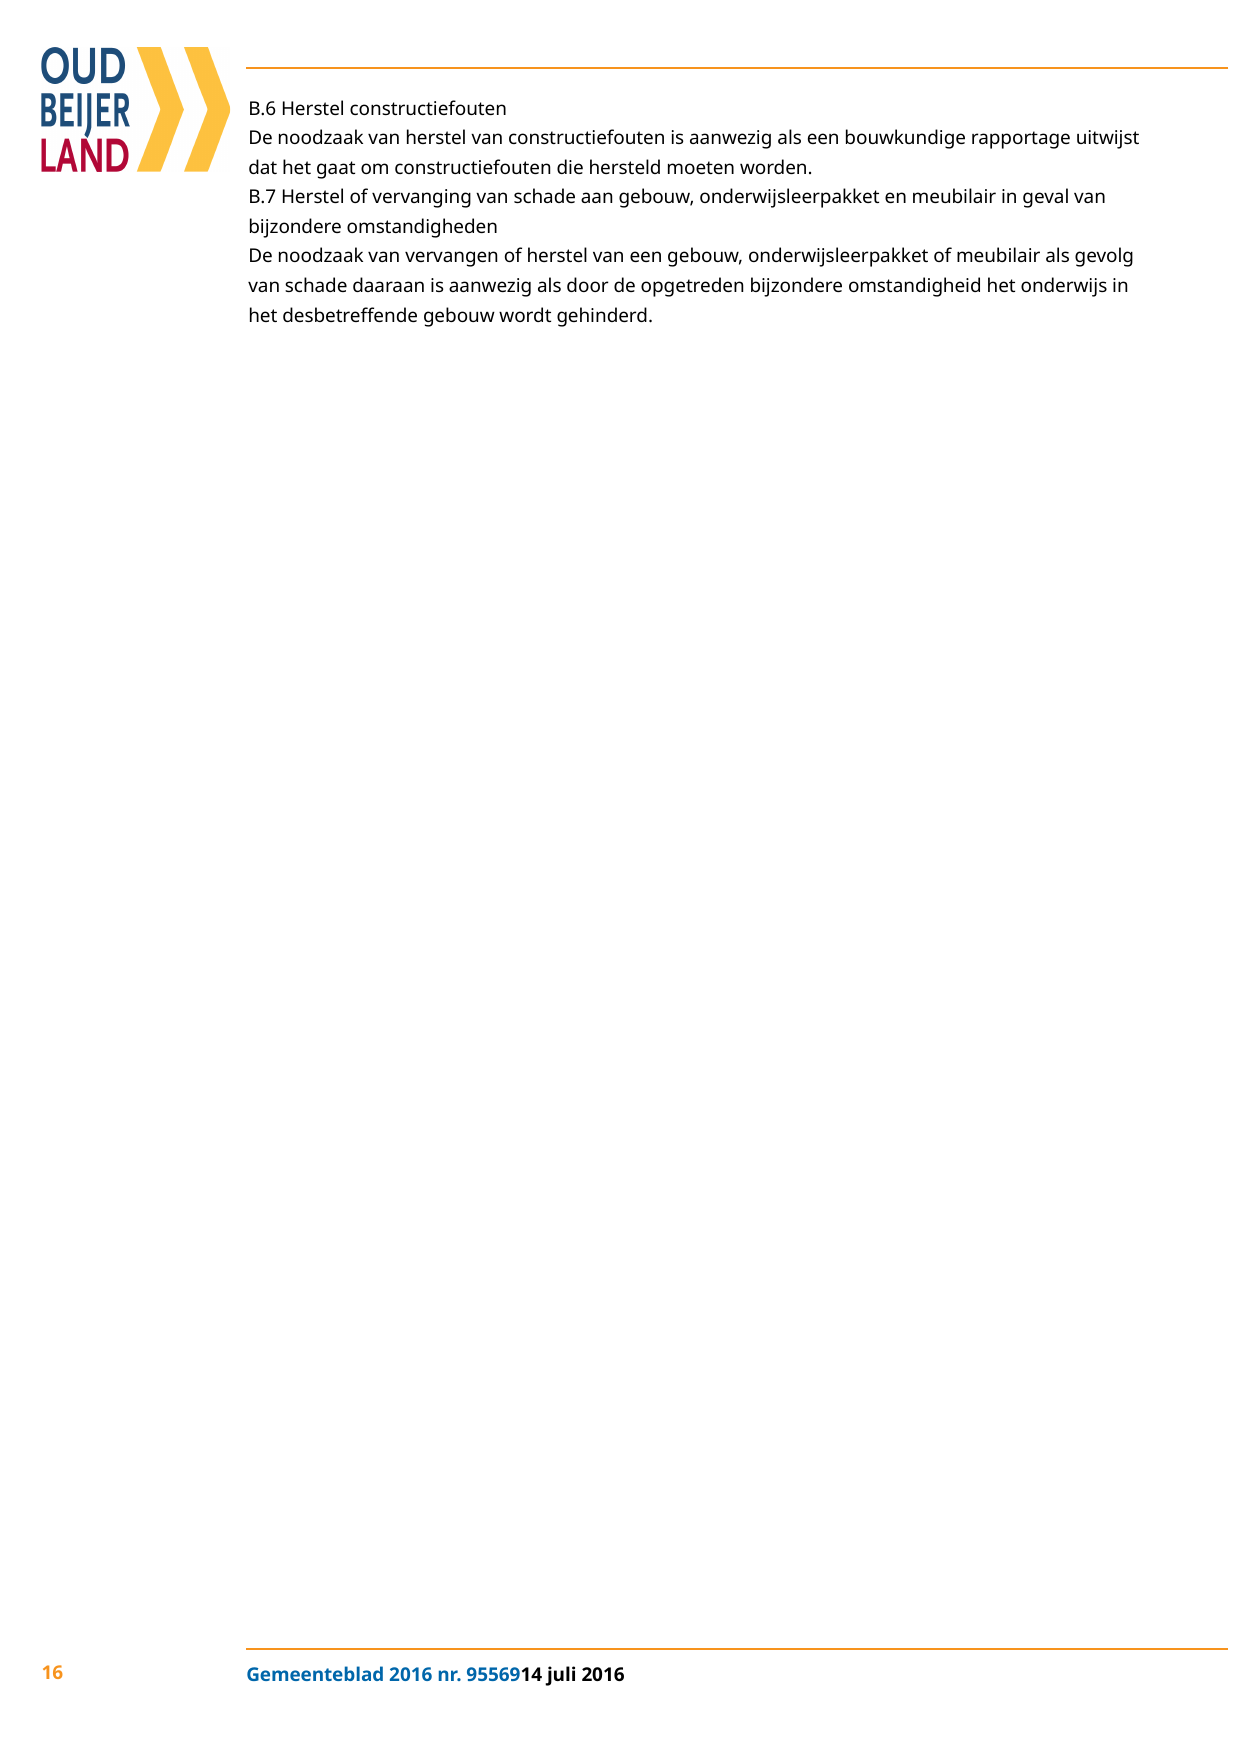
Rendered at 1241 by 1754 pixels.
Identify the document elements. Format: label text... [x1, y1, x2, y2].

text De noodzaak van vervangen of herstel van een gebouw, onderwijsleerpakket of meubilair als gevolg van schade daaraan is aanwezig als door de opgetreden bijzondere omstandigheid het onderwijs in het desbetreffende gebouw wordt gehinderd. [248, 243, 1152, 328]
text B.7 Herstel of vervanging van schade aan gebouw, onderwijsleerpakket en meubilair in geval van bijzondere omstandigheden [248, 183, 1152, 239]
text De noodzaak van herstel van constructiefouten is aanwezig als een bouwkundige rapportage uitwijst dat het gaat om constructiefouten die hersteld moeten worden. [248, 124, 1152, 180]
picture [41, 47, 231, 172]
text B.6 Herstel constructiefouten [248, 95, 1152, 121]
